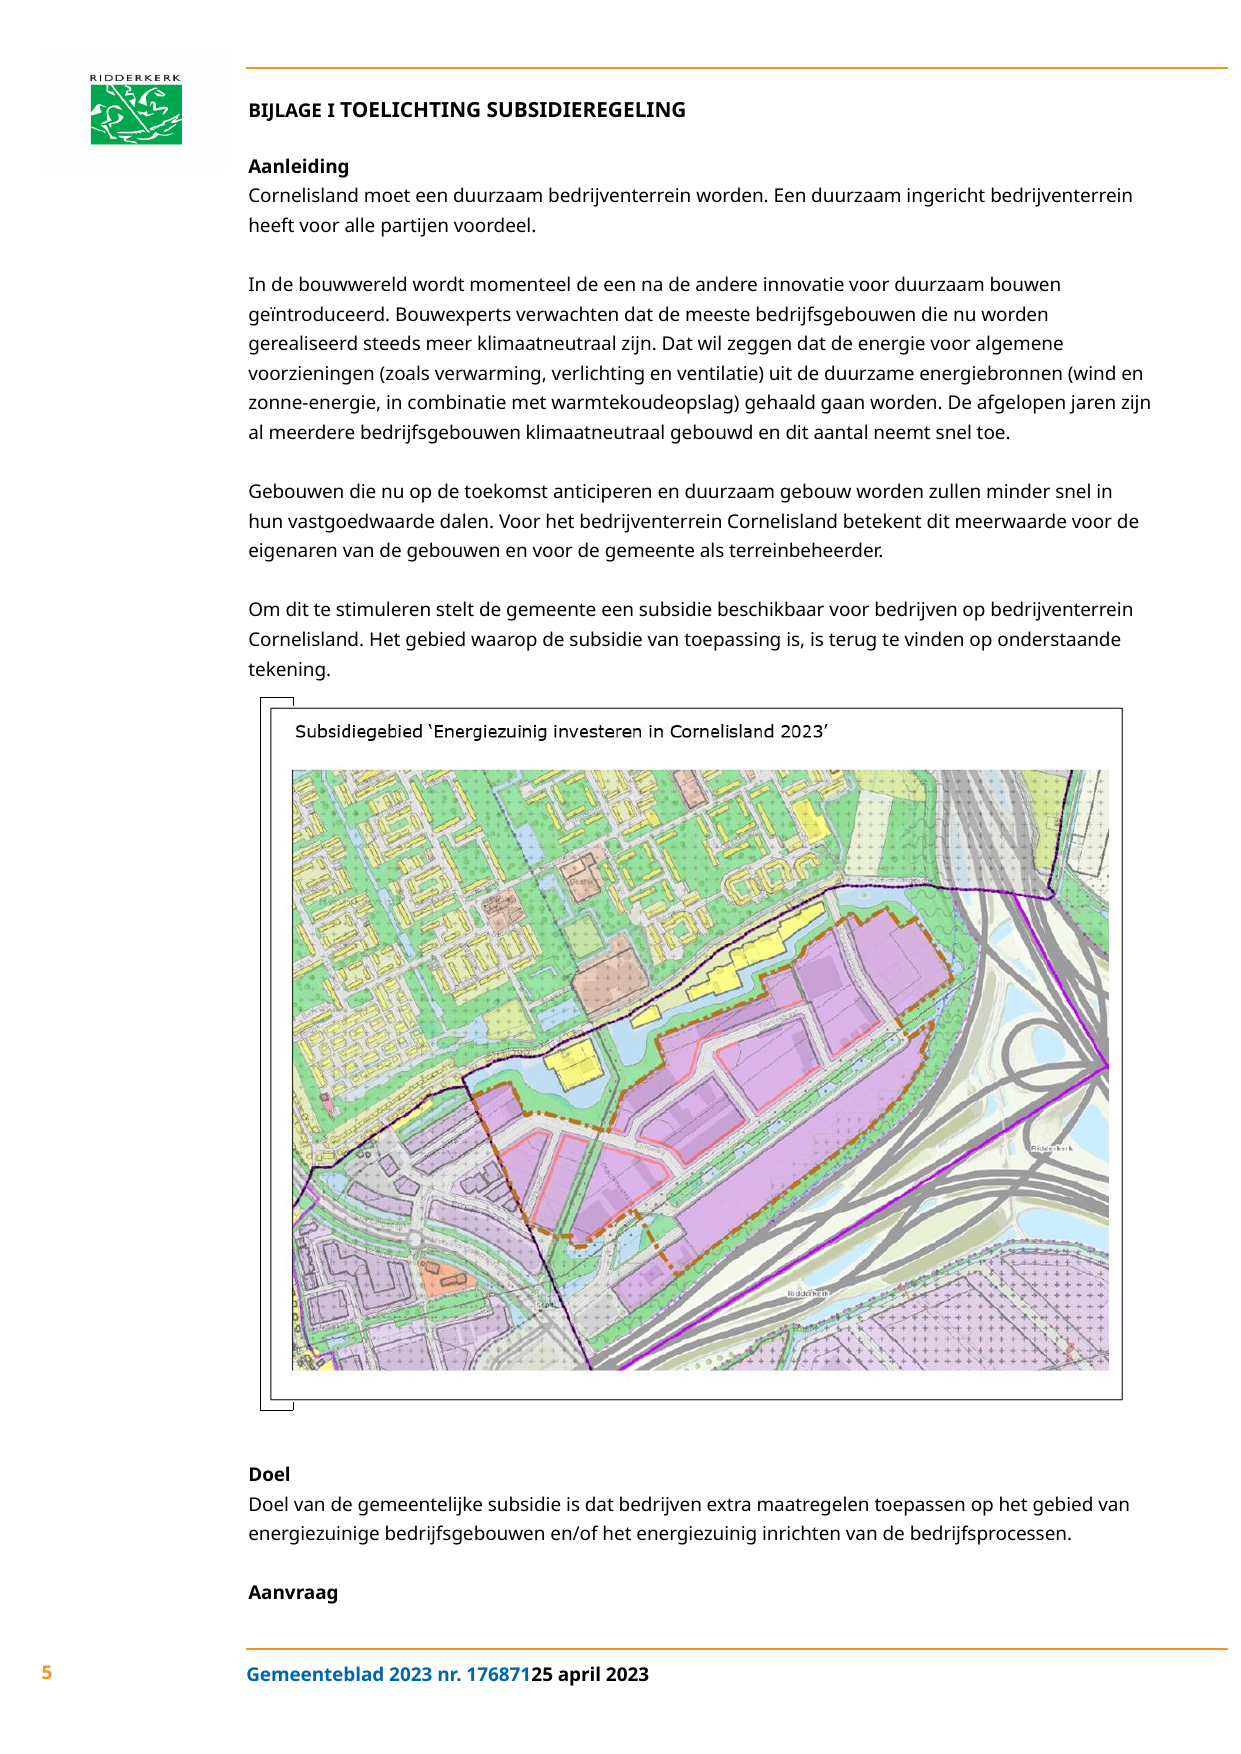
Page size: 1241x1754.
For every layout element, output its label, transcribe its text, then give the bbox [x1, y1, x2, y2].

text Aanleiding [248, 153, 1152, 179]
text Aanvraag [248, 1579, 1152, 1605]
text Cornelisland moet een duurzaam bedrijventerrein worden. Een duurzaam ingericht bedrijventerrein heeft voor alle partijen voordeel. [248, 182, 1152, 238]
text Doel [248, 1461, 1152, 1487]
text Doel van de gemeentelijke subsidie is dat bedrijven extra maatregelen toepassen op het gebied van energiezuinige bedrijfsgebouwen en/of het energiezuinig inrichten van de bedrijfsprocessen. [248, 1491, 1152, 1546]
text BIJLAGE I TOELICHTING SUBSIDIEREGELING [248, 95, 1152, 123]
picture [41, 47, 231, 172]
picture [268, 706, 1125, 1402]
text Om dit te stimuleren stelt de gemeente een subsidie beschikbaar voor bedrijven op bedrijventerrein Cornelisland. Het gebied waarop de subsidie van toepassing is, is terug te vinden op onderstaande tekening. [248, 597, 1152, 682]
text In de bouwwereld wordt momenteel de een na de andere innovatie voor duurzaam bouwen geïntroduceerd. Bouwexperts verwachten dat de meeste bedrijfsgebouwen die nu worden gerealiseerd steeds meer klimaatneutraal zijn. Dat wil zeggen dat de energie voor algemene voorzieningen (zoals verwarming, verlichting en ventilatie) uit de duurzame energiebronnen (wind en zonne-energie, in combinatie met warmtekoudeopslag) gehaald gaan worden. De afgelopen jaren zijn al meerdere bedrijfsgebouwen klimaatneutraal gebouwd en dit aantal neemt snel toe. [248, 271, 1152, 445]
text Gebouwen die nu op de toekomst anticiperen en duurzaam gebouw worden zullen minder snel in hun vastgoedwaarde dalen. Voor het bedrijventerrein Cornelisland betekent dit meerwaarde voor de eigenaren van de gebouwen en voor de gemeente als terreinbeheerder. [248, 478, 1152, 563]
